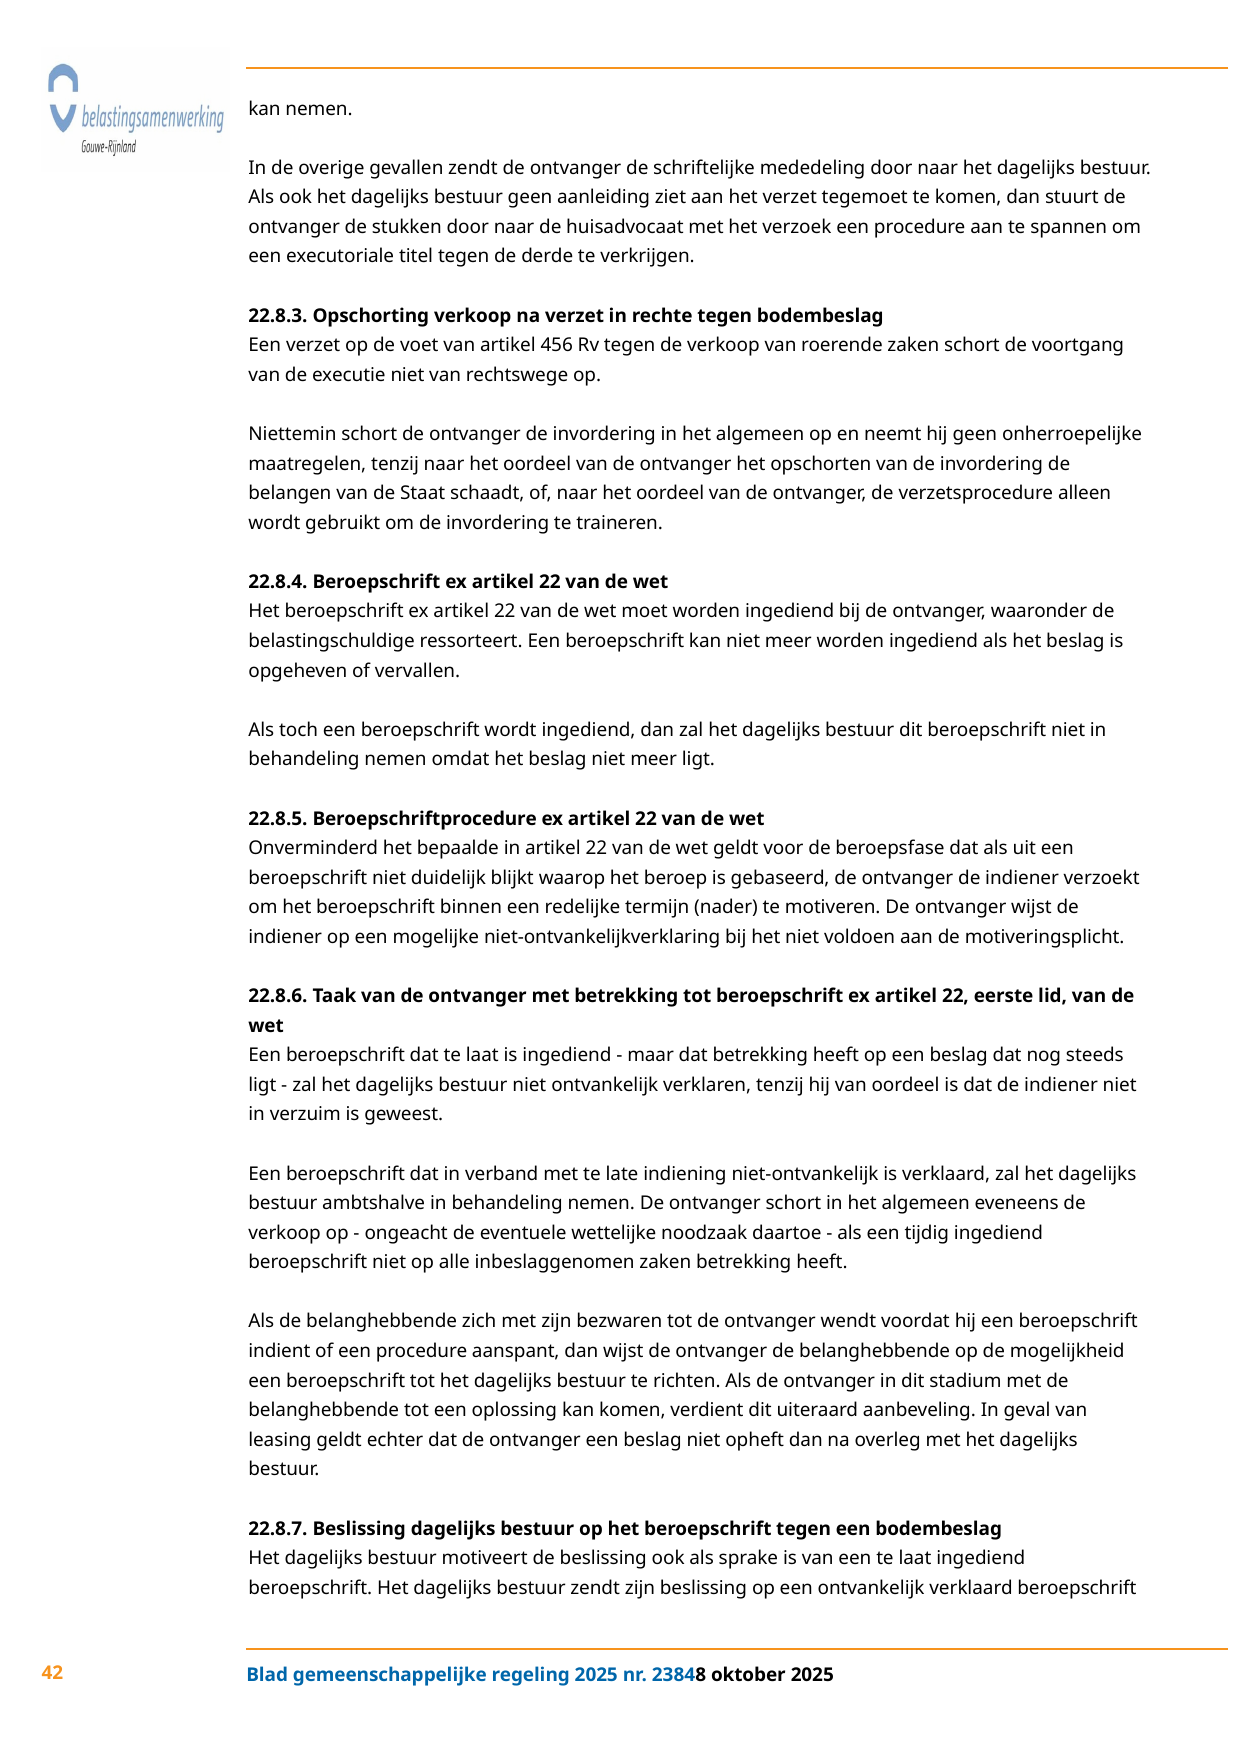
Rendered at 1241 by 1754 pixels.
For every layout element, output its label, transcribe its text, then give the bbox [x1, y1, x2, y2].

text Niettemin schort de ontvanger de invordering in het algemeen op en neemt hij geen onherroepelijke maatregelen, tenzij naar het oordeel van de ontvanger het opschorten van de invordering de belangen van de Staat schaadt, of, naar het oordeel van de ontvanger, de verzetsprocedure alleen wordt gebruikt om de invordering te traineren. [248, 420, 1152, 535]
text 22.8.7. Beslissing dagelijks bestuur op het beroepschrift tegen een bodembeslag [248, 1515, 1152, 1541]
text Een beroepschrift dat in verband met te late indiening niet-ontvankelijk is verklaard, zal het dagelijks bestuur ambtshalve in behandeling nemen. De ontvanger schort in het algemeen eveneens de verkoop op - ongeacht de eventuele wettelijke noodzaak daartoe - als een tijdig ingediend beroepschrift niet op alle inbeslaggenomen zaken betrekking heeft. [248, 1160, 1152, 1274]
text kan nemen. [248, 95, 1152, 121]
text 22.8.6. Taak van de ontvanger met betrekking tot beroepschrift ex artikel 22, eerste lid, van de wet [248, 982, 1152, 1038]
text In de overige gevallen zendt de ontvanger de schriftelijke mededeling door naar het dagelijks bestuur. Als ook het dagelijks bestuur geen aanleiding ziet aan het verzet tegemoet te komen, dan stuurt de ontvanger de stukken door naar de huisadvocaat met het verzoek een procedure aan te spannen om een executoriale titel tegen de derde te verkrijgen. [248, 154, 1152, 268]
text 22.8.5. Beroepschriftprocedure ex artikel 22 van de wet [248, 805, 1152, 831]
picture [41, 47, 231, 172]
text Onverminderd het bepaalde in artikel 22 van de wet geldt voor de beroepsfase dat als uit een beroepschrift niet duidelijk blijkt waarop het beroep is gebaseerd, de ontvanger de indiener verzoekt om het beroepschrift binnen een redelijke termijn (nader) te motiveren. De ontvanger wijst de indiener op een mogelijke niet-ontvankelijkverklaring bij het niet voldoen aan de motiveringsplicht. [248, 834, 1152, 949]
text Als toch een beroepschrift wordt ingediend, dan zal het dagelijks bestuur dit beroepschrift niet in behandeling nemen omdat het beslag niet meer ligt. [248, 716, 1152, 771]
text Als de belanghebbende zich met zijn bezwaren tot de ontvanger wendt voordat hij een beroepschrift indient of een procedure aanspant, dan wijst de ontvanger de belanghebbende op de mogelijkheid een beroepschrift tot het dagelijks bestuur te richten. Als de ontvanger in dit stadium met de belanghebbende tot een oplossing kan komen, verdient dit uiteraard aanbeveling. In geval van leasing geldt echter dat de ontvanger een beslag niet opheft dan na overleg met het dagelijks bestuur. [248, 1308, 1152, 1481]
text Het beroepschrift ex artikel 22 van de wet moet worden ingediend bij de ontvanger, waaronder de belastingschuldige ressorteert. Een beroepschrift kan niet meer worden ingediend als het beslag is opgeheven of vervallen. [248, 598, 1152, 683]
text Een verzet op de voet van artikel 456 Rv tegen de verkoop van roerende zaken schort de voortgang van de executie niet van rechtswege op. [248, 331, 1152, 387]
text 22.8.3. Opschorting verkoop na verzet in rechte tegen bodembeslag [248, 302, 1152, 328]
text Het dagelijks bestuur motiveert de beslissing ook als sprake is van een te laat ingediend beroepschrift. Het dagelijks bestuur zendt zijn beslissing op een ontvankelijk verklaard beroepschrift [248, 1544, 1152, 1600]
text 22.8.4. Beroepschrift ex artikel 22 van de wet [248, 568, 1152, 594]
text Een beroepschrift dat te laat is ingediend - maar dat betrekking heeft op een beslag dat nog steeds ligt - zal het dagelijks bestuur niet ontvankelijk verklaren, tenzij hij van oordeel is dat de indiener niet in verzuim is geweest. [248, 1041, 1152, 1126]
